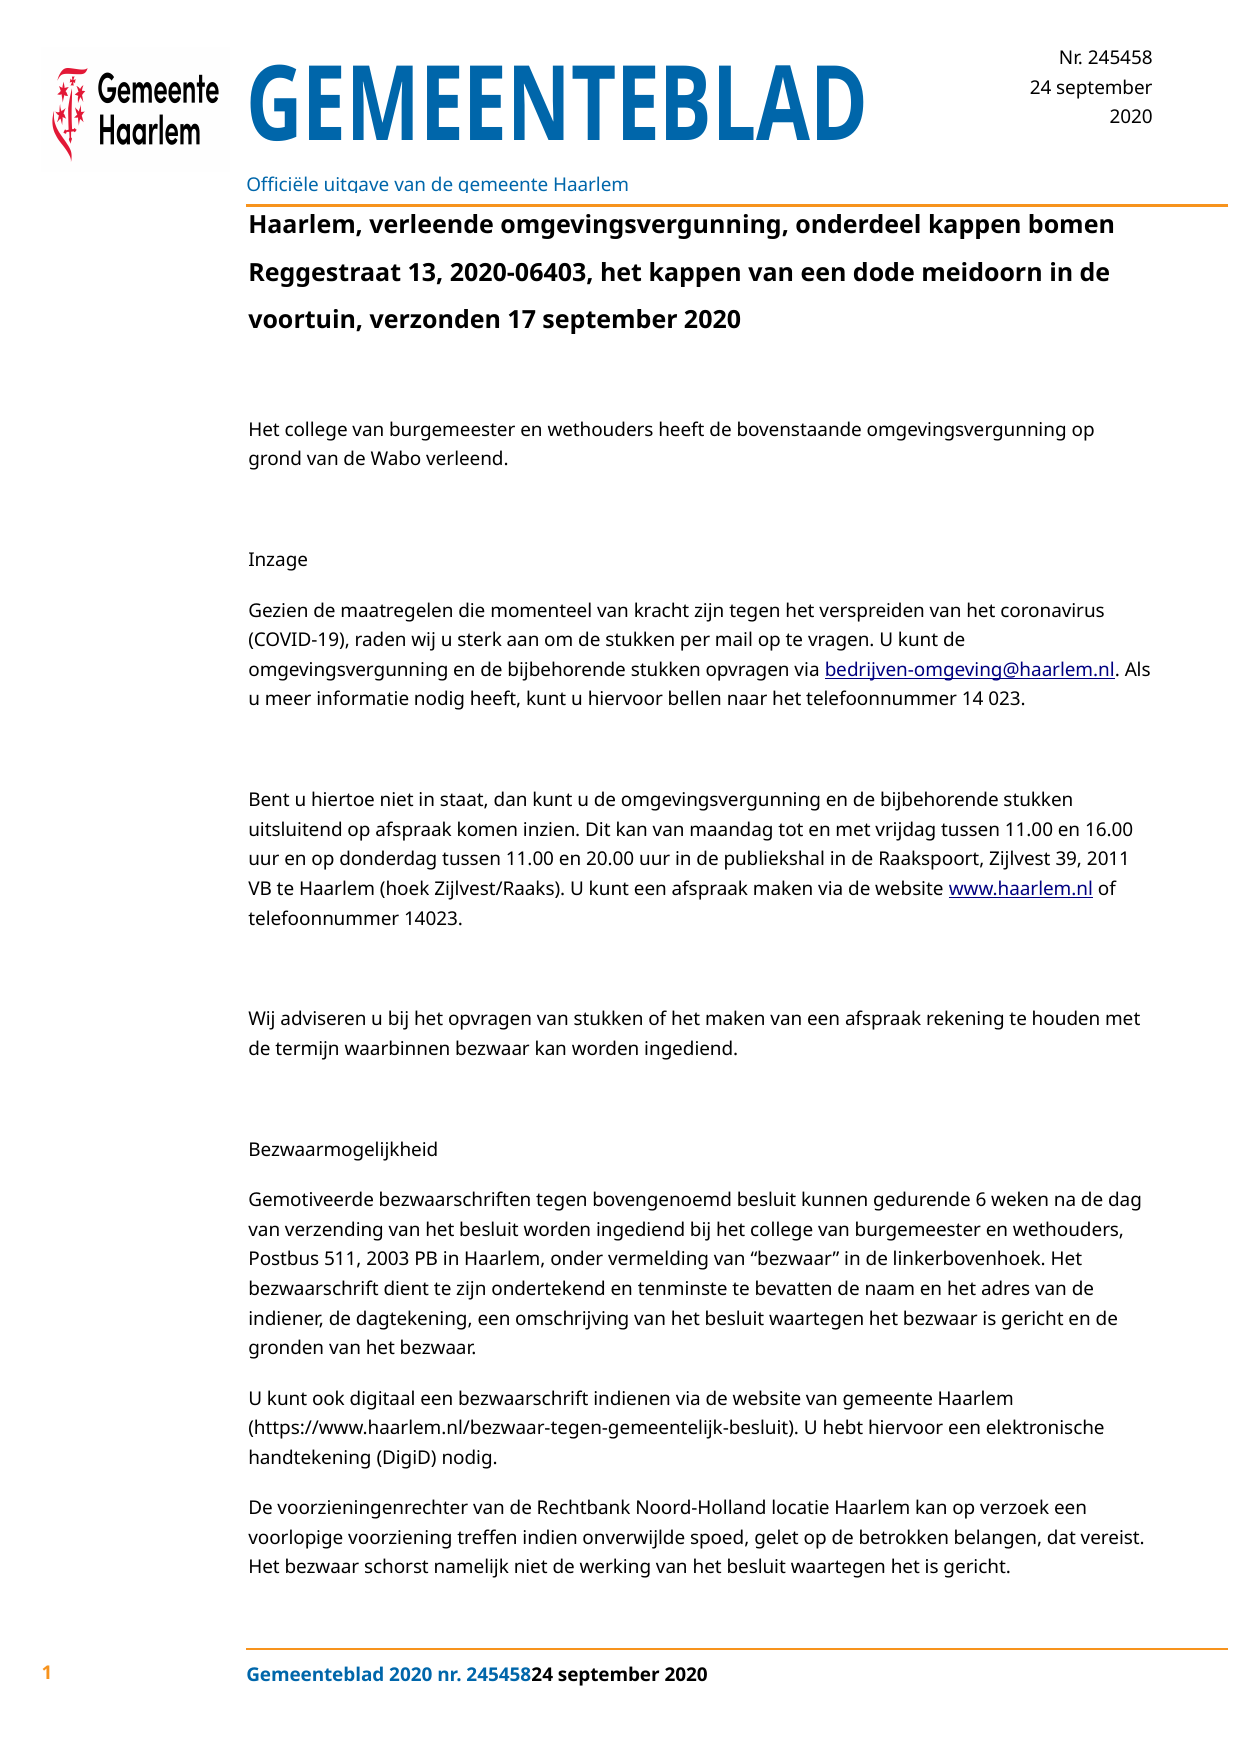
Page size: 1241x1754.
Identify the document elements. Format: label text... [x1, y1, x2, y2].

text Bezwaarmogelijkheid [248, 1136, 1152, 1162]
text Inzage [248, 546, 1152, 572]
text Wij adviseren u bij het opvragen van stukken of het maken van een afspraak rekening te houden met de termijn waarbinnen bezwaar kan worden ingediend. [248, 1006, 1152, 1061]
text Gezien de maatregelen die momenteel van kracht zijn tegen het verspreiden van het coronavirus (COVID-19), raden wij u sterk aan om de stukken per mail op te vragen. U kunt de omgevingsvergunning en de bijbehorende stukken opvragen via bedrijven-omgeving@haarlem.nl. Als u meer informatie nodig heeft, kunt u hiervoor bellen naar het telefoonnummer 14 023. [248, 597, 1152, 711]
picture [41, 47, 231, 172]
text De voorzieningenrechter van de Rechtbank Noord-Holland locatie Haarlem kan op verzoek een voorlopige voorziening treffen indien onverwijlde spoed, gelet op de betrokken belangen, dat vereist. Het bezwaar schorst namelijk niet de werking van het besluit waartegen het is gericht. [248, 1494, 1152, 1579]
text Het college van burgemeester en wethouders heeft de bovenstaande omgevingsvergunning op grond van de Wabo verleend. [248, 416, 1152, 471]
text Bent u hiertoe niet in staat, dan kunt u de omgevingsvergunning en de bijbehorende stukken uitsluitend op afspraak komen inzien. Dit kan van maandag tot en met vrijdag tussen 11.00 en 16.00 uur en op donderdag tussen 11.00 en 20.00 uur in de publiekshal in de Raakspoort, Zijlvest 39, 2011 VB te Haarlem (hoek Zijlvest/Raaks). U kunt een afspraak maken via de website www.haarlem.nl of telefoonnummer 14023. [248, 786, 1152, 930]
text Gemotiveerde bezwaarschriften tegen bovengenoemd besluit kunnen gedurende 6 weken na de dag van verzending van het besluit worden ingediend bij het college van burgemeester en wethouders, Postbus 511, 2003 PB in Haarlem, onder vermelding van “bezwaar” in de linkerbovenhoek. Het bezwaarschrift dient te zijn ondertekend en tenminste te bevatten de naam en het adres van de indiener, de dagtekening, een omschrijving van het besluit waartegen het bezwaar is gericht en de gronden van het bezwaar. [248, 1186, 1152, 1360]
text U kunt ook digitaal een bezwaarschrift indienen via de website van gemeente Haarlem (https://www.haarlem.nl/bezwaar-tegen-gemeentelijk-besluit). U hebt hiervoor een elektronische handtekening (DigiD) nodig. [248, 1385, 1152, 1469]
text Haarlem, verleende omgevingsvergunning, onderdeel kappen bomen Reggestraat 13, 2020-06403, het kappen van een dode meidoorn in de voortuin, verzonden 17 september 2020 [248, 207, 1152, 336]
